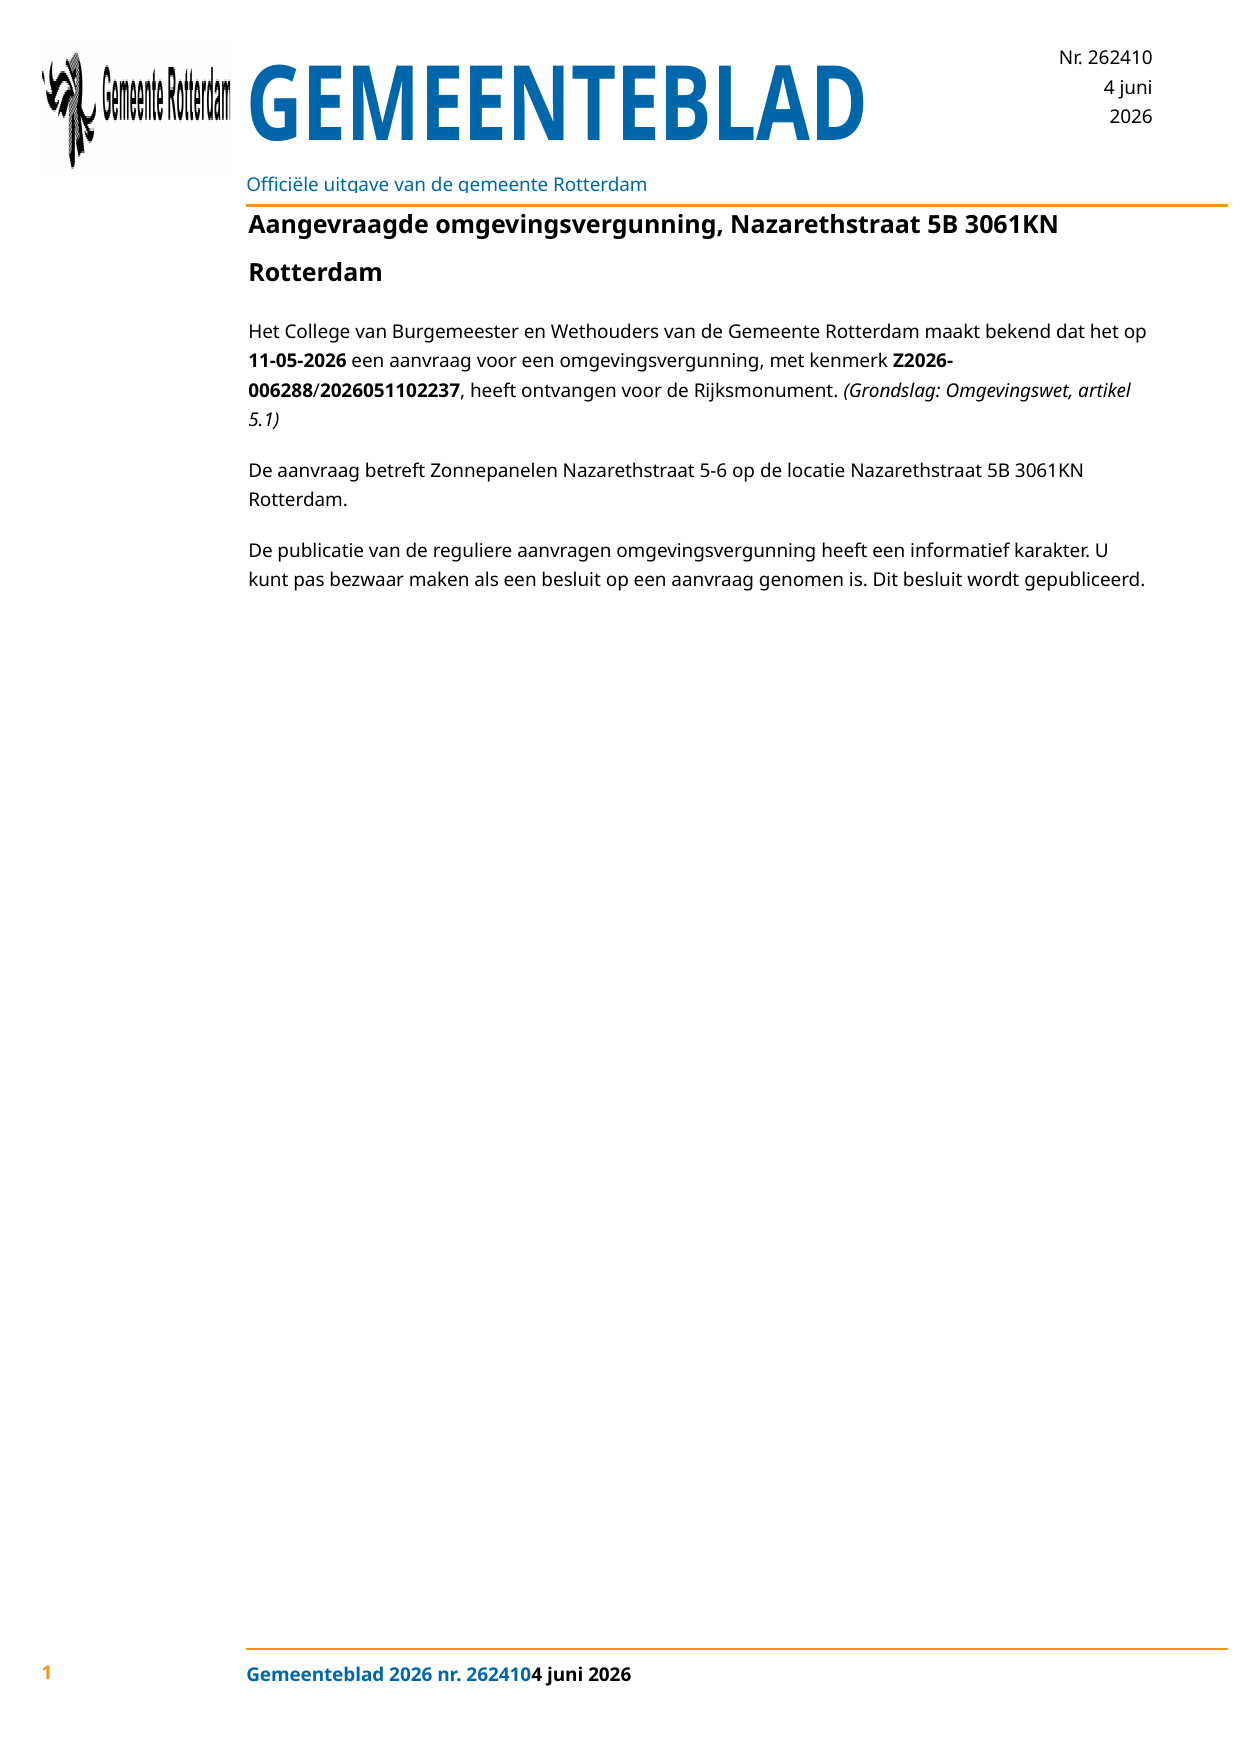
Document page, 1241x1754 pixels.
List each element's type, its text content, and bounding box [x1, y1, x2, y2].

picture [41, 47, 231, 172]
text De aanvraag betreft Zonnepanelen Nazarethstraat 5-6 op de locatie Nazarethstraat 5B 3061KN Rotterdam. [248, 457, 1152, 512]
text Het College van Burgemeester en Wethouders van de Gemeente Rotterdam maakt bekend dat het op 11-05-2026 een aanvraag voor een omgevingsvergunning, met kenmerk Z2026-006288/2026051102237, heeft ontvangen voor de Rijksmonument. (Grondslag: Omgevingswet, artikel 5.1) [248, 318, 1152, 432]
text De publicatie van de reguliere aanvragen omgevingsvergunning heeft een informatief karakter. U kunt pas bezwaar maken als een besluit op een aanvraag genomen is. Dit besluit wordt gepubliceerd. [248, 537, 1152, 592]
text Aangevraagde omgevingsvergunning, Nazarethstraat 5B 3061KN Rotterdam [248, 207, 1152, 288]
